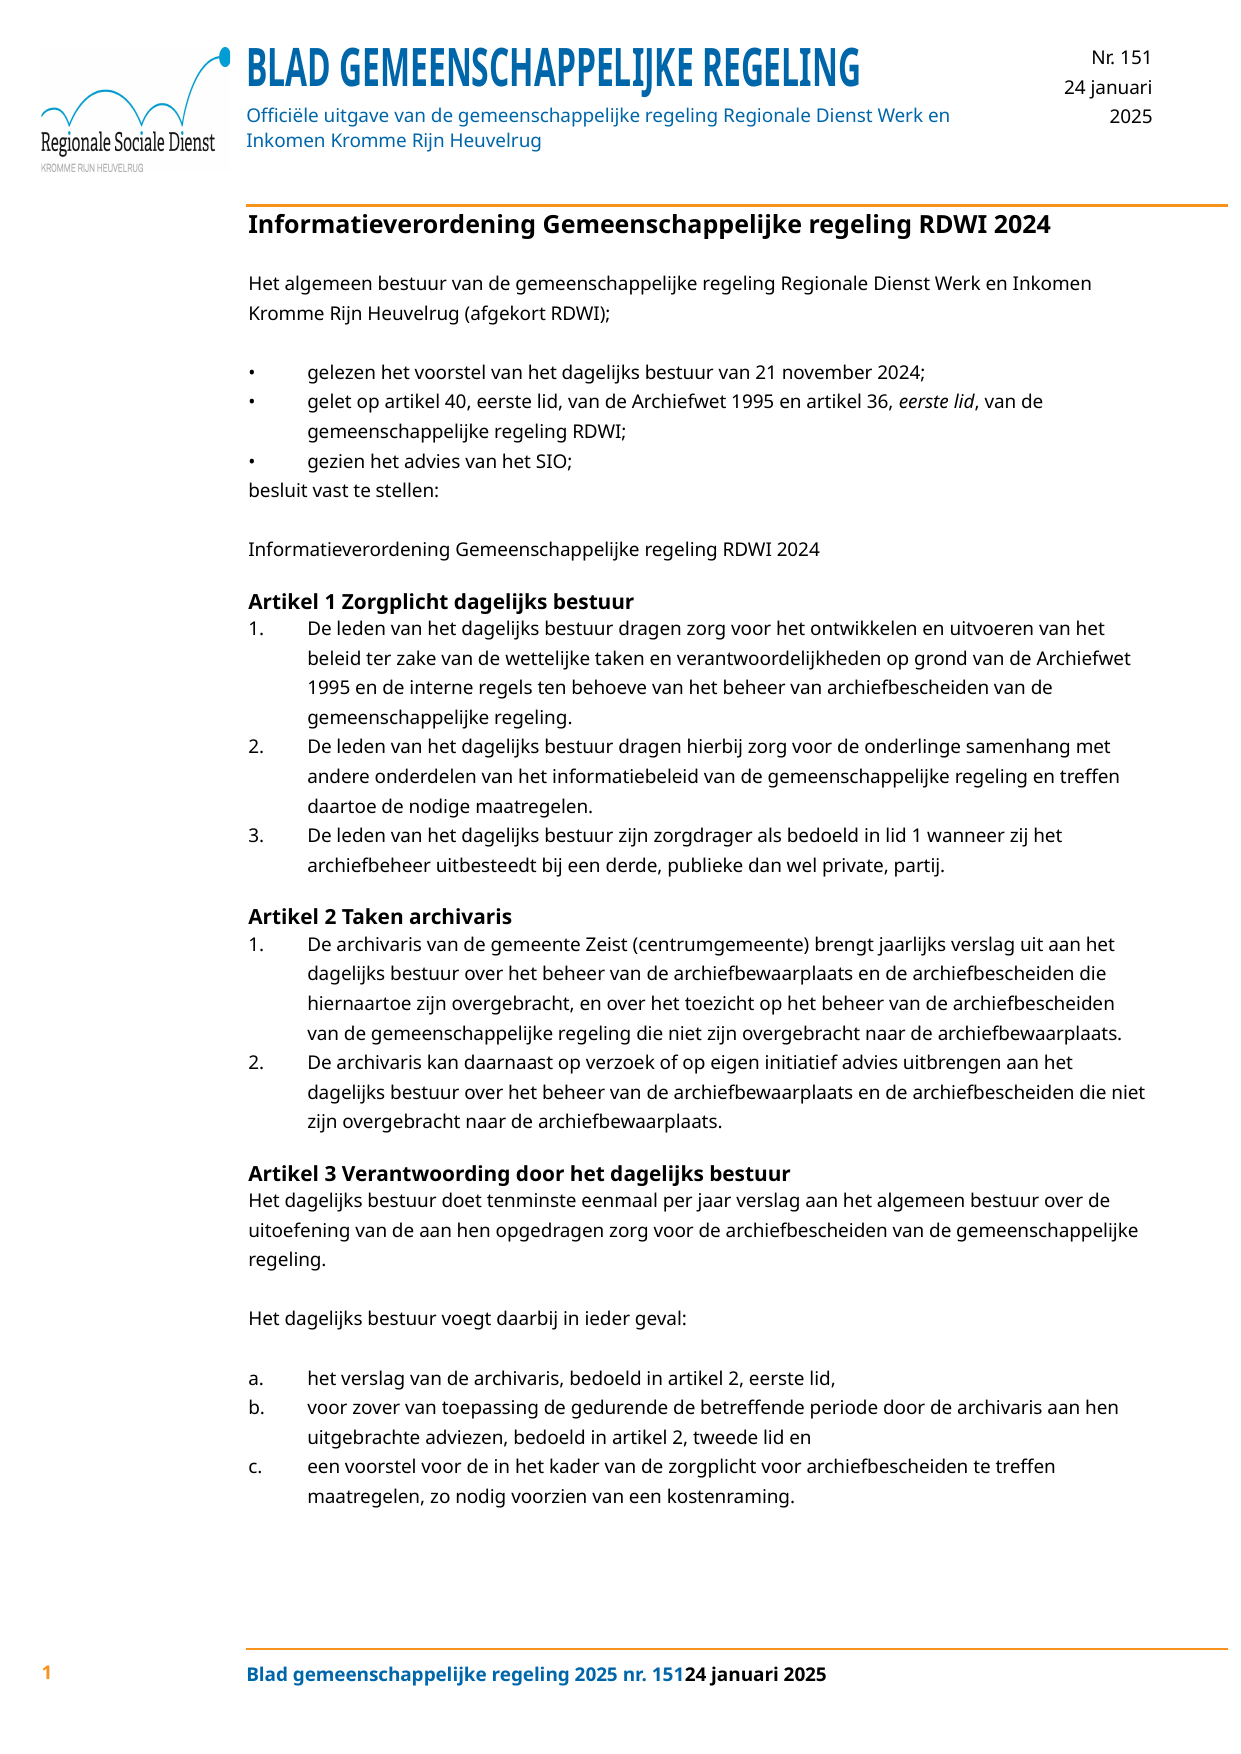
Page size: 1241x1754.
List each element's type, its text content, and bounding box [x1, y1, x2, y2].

list het verslag van de archivaris, bedoeld in artikel 2, eerste lid, [248, 1365, 1152, 1391]
list gezien het advies van het SIO; [248, 448, 1152, 473]
list voor zover van toepassing de gedurende de betreffende periode door de archivaris aan hen uitgebrachte adviezen, bedoeld in artikel 2, tweede lid en [248, 1394, 1152, 1450]
text Artikel 1 Zorgplicht dagelijks bestuur [248, 587, 1152, 615]
text Informatieverordening Gemeenschappelijke regeling RDWI 2024 [248, 537, 1152, 562]
list De leden van het dagelijks bestuur dragen zorg voor het ontwikkelen en uitvoeren van het beleid ter zake van de wettelijke taken en verantwoordelijkheden op grond van de Archiefwet 1995 en de interne regels ten behoeve van het beheer van archiefbescheiden van de gemeenschappelijke regeling. [248, 615, 1152, 730]
list gelezen het voorstel van het dagelijks bestuur van 21 november 2024; [248, 359, 1152, 385]
text Informatieverordening Gemeenschappelijke regeling RDWI 2024 [248, 207, 1152, 241]
list De archivaris kan daarnaast op verzoek of op eigen initiatief advies uitbrengen aan het dagelijks bestuur over het beheer van de archiefbewaarplaats en de archiefbescheiden die niet zijn overgebracht naar de archiefbewaarplaats. [248, 1049, 1152, 1134]
text Artikel 3 Verantwoording door het dagelijks bestuur [248, 1159, 1152, 1187]
text Artikel 2 Taken archivaris [248, 902, 1152, 931]
list De archivaris van de gemeente Zeist (centrumgemeente) brengt jaarlijks verslag uit aan het dagelijks bestuur over het beheer van de archiefbewaarplaats en de archiefbescheiden die hiernaartoe zijn overgebracht, en over het toezicht op het beheer van de archiefbescheiden van de gemeenschappelijke regeling die niet zijn overgebracht naar de archiefbewaarplaats. [248, 931, 1152, 1045]
list gelet op artikel 40, eerste lid, van de Archiefwet 1995 en artikel 36, eerste lid, van de gemeenschappelijke regeling RDWI; [248, 389, 1152, 444]
text besluit vast te stellen: [248, 477, 1152, 503]
list De leden van het dagelijks bestuur dragen hierbij zorg voor de onderlinge samenhang met andere onderdelen van het informatiebeleid van de gemeenschappelijke regeling en treffen daartoe de nodige maatregelen. [248, 734, 1152, 819]
picture [41, 47, 231, 172]
list De leden van het dagelijks bestuur zijn zorgdrager als bedoeld in lid 1 wanneer zij het archiefbeheer uitbesteedt bij een derde, publieke dan wel private, partij. [248, 822, 1152, 878]
text Het dagelijks bestuur voegt daarbij in ieder geval: [248, 1306, 1152, 1331]
text Het dagelijks bestuur doet tenminste eenmaal per jaar verslag aan het algemeen bestuur over de uitoefening van de aan hen opgedragen zorg voor de archiefbescheiden van de gemeenschappelijke regeling. [248, 1187, 1152, 1272]
text Het algemeen bestuur van de gemeenschappelijke regeling Regionale Dienst Werk en Inkomen Kromme Rijn Heuvelrug (afgekort RDWI); [248, 270, 1152, 326]
list een voorstel voor de in het kader van de zorgplicht voor archiefbescheiden te treffen maatregelen, zo nodig voorzien van een kostenraming. [248, 1453, 1152, 1509]
